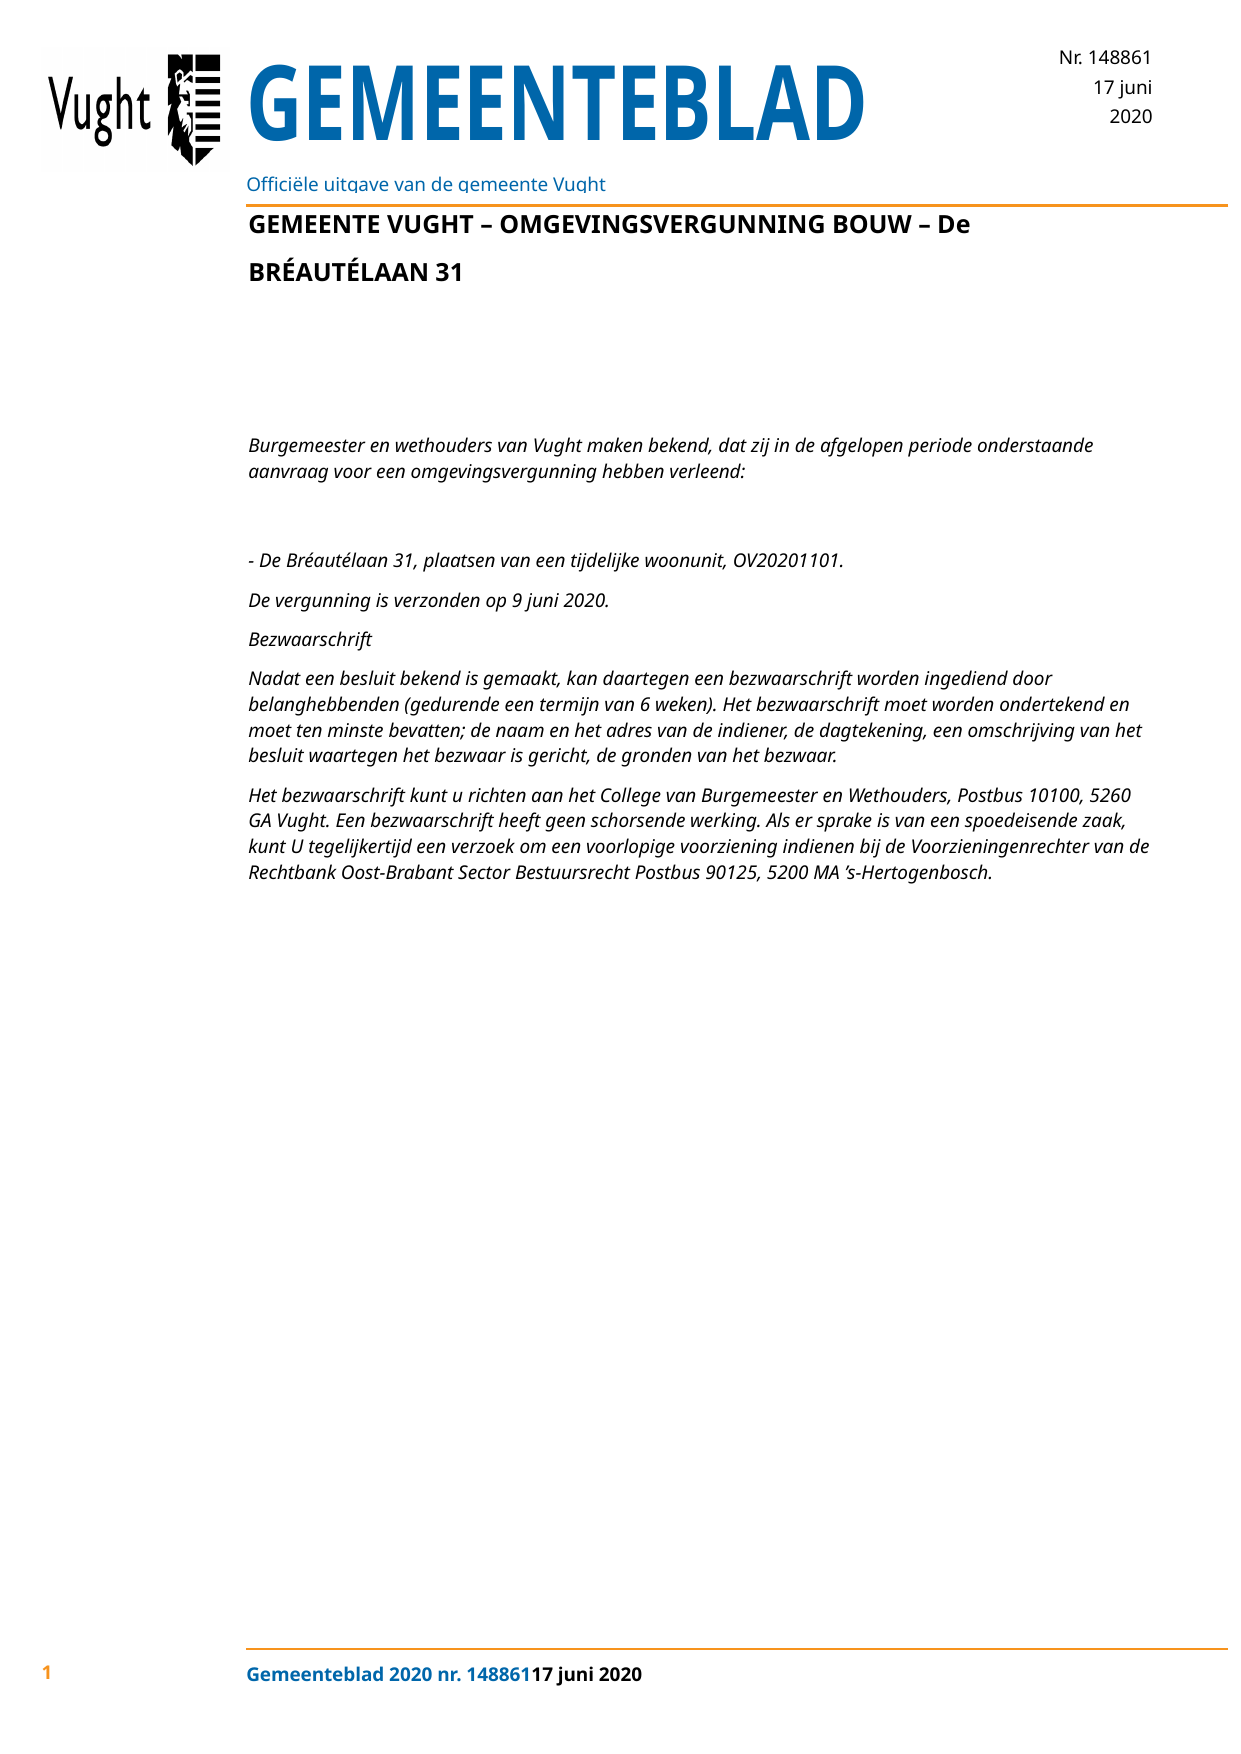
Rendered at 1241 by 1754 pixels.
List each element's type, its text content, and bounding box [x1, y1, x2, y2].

text Nadat een besluit bekend is gemaakt, kan daartegen een bezwaarschrift worden ingediend door belanghebbenden (gedurende een termijn van 6 weken). Het bezwaarschrift moet worden ondertekend en moet ten minste bevatten; de naam en het adres van de indiener, de dagtekening, een omschrijving van het besluit waartegen het bezwaar is gericht, de gronden van het bezwaar. [248, 666, 1152, 768]
text Burgemeester en wethouders van Vught maken bekend, dat zij in de afgelopen periode onderstaande aanvraag voor een omgevingsvergunning hebben verleend: [248, 432, 1152, 484]
text Het bezwaarschrift kunt u richten aan het College van Burgemeester en Wethouders, Postbus 10100, 5260 GA Vught. Een bezwaarschrift heeft geen schorsende werking. Als er sprake is van een spoedeisende zaak, kunt U tegelijkertijd een verzoek om een voorlopige voorziening indienen bij de Voorzieningenrechter van de Rechtbank Oost-Brabant Sector Bestuursrecht Postbus 90125, 5200 MA ’s-Hertogenbosch. [248, 782, 1152, 885]
text Bezwaarschrift [248, 626, 1152, 652]
picture [41, 47, 231, 172]
text - De Bréautélaan 31, plaatsen van een tijdelijke woonunit, OV20201101. [248, 548, 1152, 573]
text De vergunning is verzonden op 9 juni 2020. [248, 587, 1152, 613]
text GEMEENTE VUGHT – OMGEVINGSVERGUNNING BOUW – De BRÉAUTÉLAAN 31 [248, 207, 1152, 288]
